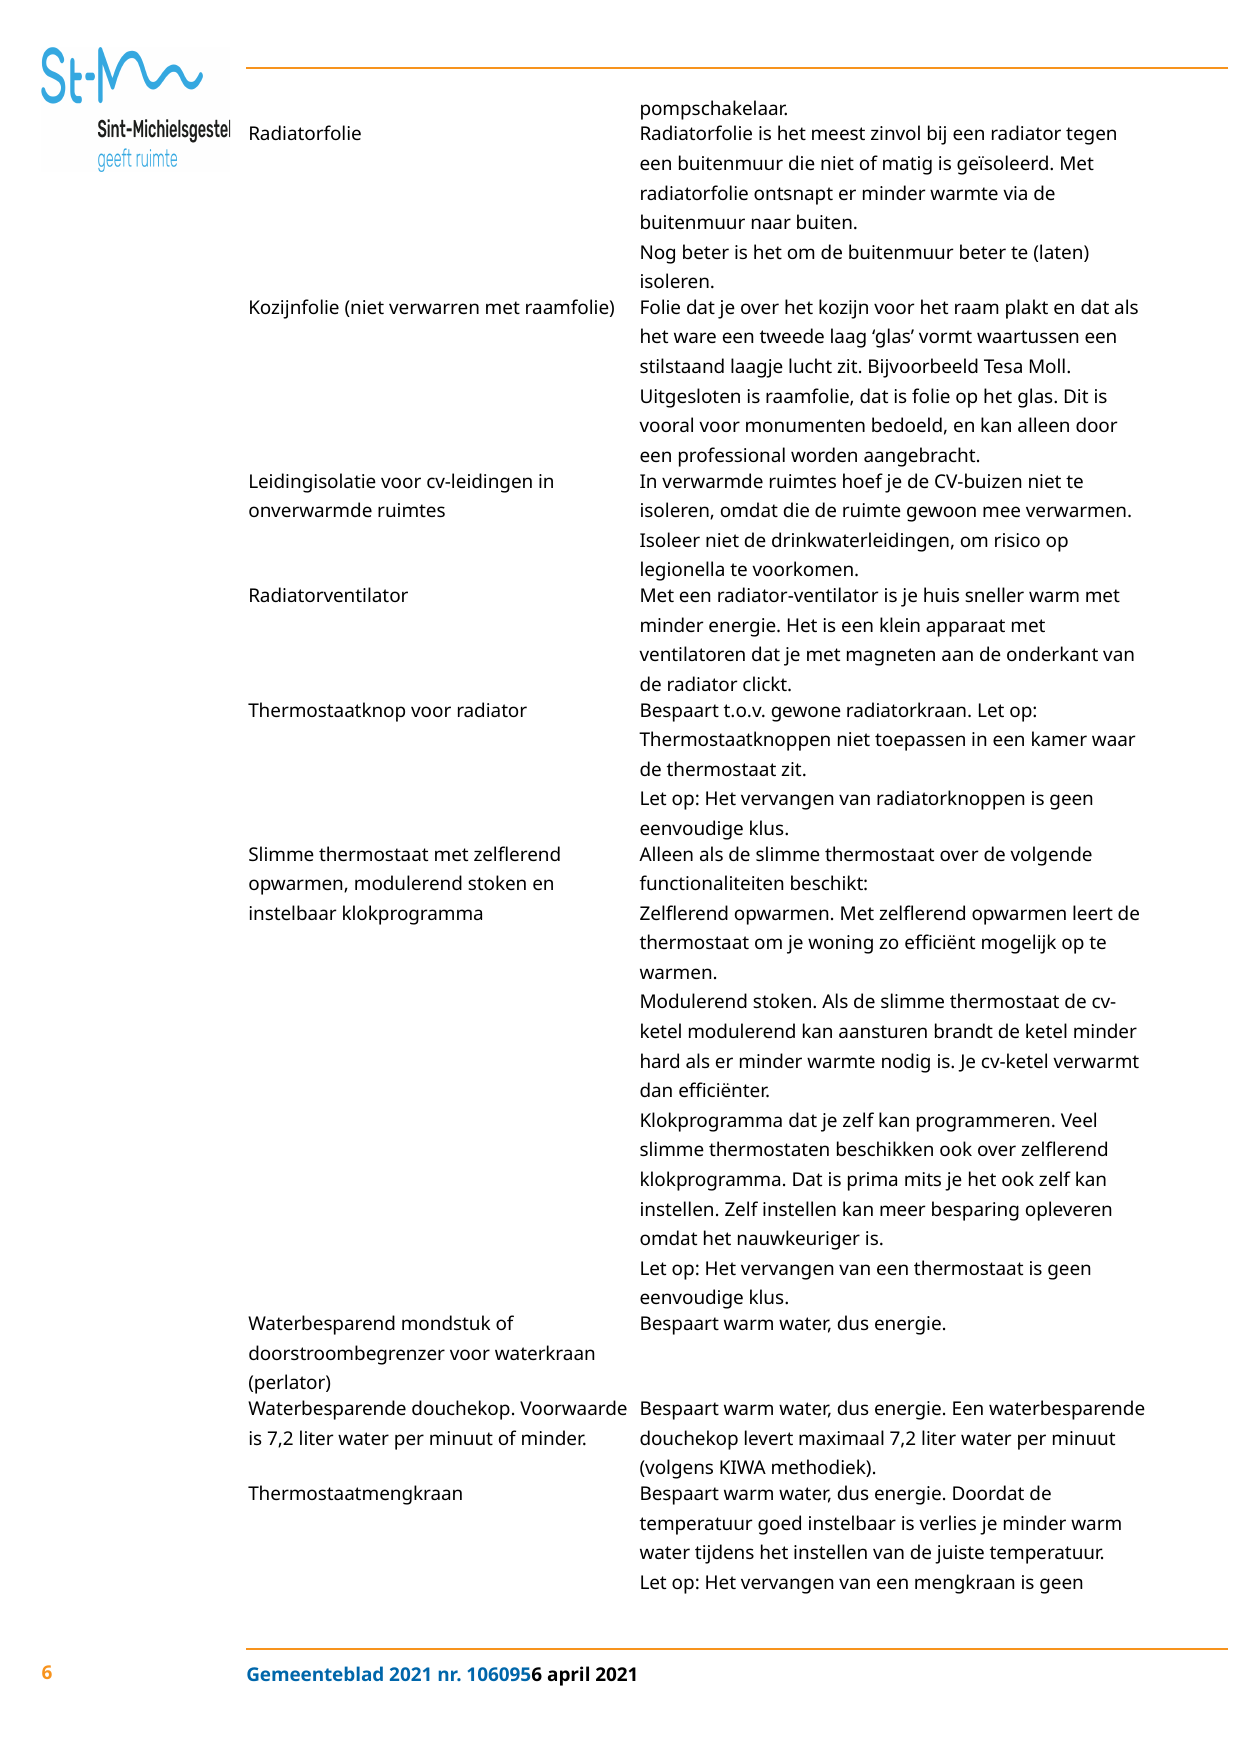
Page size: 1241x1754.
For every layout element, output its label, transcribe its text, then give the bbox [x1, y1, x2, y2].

table_cell Thermostaatknop voor radiator [248, 697, 639, 841]
table_cell Radiatorfolie [248, 121, 639, 294]
table_cell Radiatorfolie is het meest zinvol bij een radiator tegen een buitenmuur die niet of matig is geïsoleerd. Met radiatorfolie ontsnapt er minder warmte via de buitenmuur naar buiten. Nog beter is het om de buitenmuur beter te (laten) isoleren. [639, 121, 1152, 294]
table_cell Bespaart warm water, dus energie. Doordat de temperatuur goed instelbaar is verlies je minder warm water tijdens het instellen van de juiste temperatuur. Let op: Het vervangen van een mengkraan is geen [639, 1480, 1152, 1594]
table_cell Bespaart t.o.v. gewone radiatorkraan. Let op: Thermostaatknoppen niet toepassen in een kamer waar de thermostaat zit. Let op: Het vervangen van radiatorknoppen is geen eenvoudige klus. [639, 697, 1152, 841]
table_cell Met een radiator-ventilator is je huis sneller warm met minder energie. Het is een klein apparaat met ventilatoren dat je met magneten aan de onderkant van de radiator clickt. [639, 582, 1152, 697]
table_cell [248, 95, 639, 121]
table_cell pompschakelaar. [639, 95, 1152, 121]
table_cell Slimme thermostaat met zelflerend opwarmen, modulerend stoken en instelbaar klokprogramma [248, 841, 639, 1310]
picture [41, 47, 231, 172]
table_cell Bespaart warm water, dus energie. [639, 1310, 1152, 1395]
table_cell Leidingisolatie voor cv-leidingen in onverwarmde ruimtes [248, 468, 639, 582]
table_cell Thermostaatmengkraan [248, 1480, 639, 1594]
table_cell Folie dat je over het kozijn voor het raam plakt en dat als het ware een tweede laag ‘glas’ vormt waartussen een stilstaand laagje lucht zit. Bijvoorbeeld Tesa Moll. Uitgesloten is raamfolie, dat is folie op het glas. Dit is vooral voor monumenten bedoeld, en kan alleen door een professional worden aangebracht. [639, 294, 1152, 468]
table_cell Bespaart warm water, dus energie. Een waterbesparende douchekop levert maximaal 7,2 liter water per minuut (volgens KIWA methodiek). [639, 1395, 1152, 1480]
table_cell Waterbesparende douchekop. Voorwaarde is 7,2 liter water per minuut of minder. [248, 1395, 639, 1480]
table_cell Kozijnfolie (niet verwarren met raamfolie) [248, 294, 639, 468]
table_cell Radiatorventilator [248, 582, 639, 697]
table_cell Waterbesparend mondstuk of doorstroombegrenzer voor waterkraan (perlator) [248, 1310, 639, 1395]
table_cell In verwarmde ruimtes hoef je de CV-buizen niet te isoleren, omdat die de ruimte gewoon mee verwarmen. Isoleer niet de drinkwaterleidingen, om risico op legionella te voorkomen. [639, 468, 1152, 582]
table_cell Alleen als de slimme thermostaat over de volgende functionaliteiten beschikt: Zelflerend opwarmen. Met zelflerend opwarmen leert de thermostaat om je woning zo efficiënt mogelijk op te warmen. Modulerend stoken. Als de slimme thermostaat de cv-ketel modulerend kan aansturen brandt de ketel minder hard als er minder warmte nodig is. Je cv-ketel verwarmt dan efficiënter. Klokprogramma dat je zelf kan programmeren. Veel slimme thermostaten beschikken ook over zelflerend klokprogramma. Dat is prima mits je het ook zelf kan instellen. Zelf instellen kan meer besparing opleveren omdat het nauwkeuriger is. Let op: Het vervangen van een thermostaat is geen eenvoudige klus. [639, 841, 1152, 1310]
